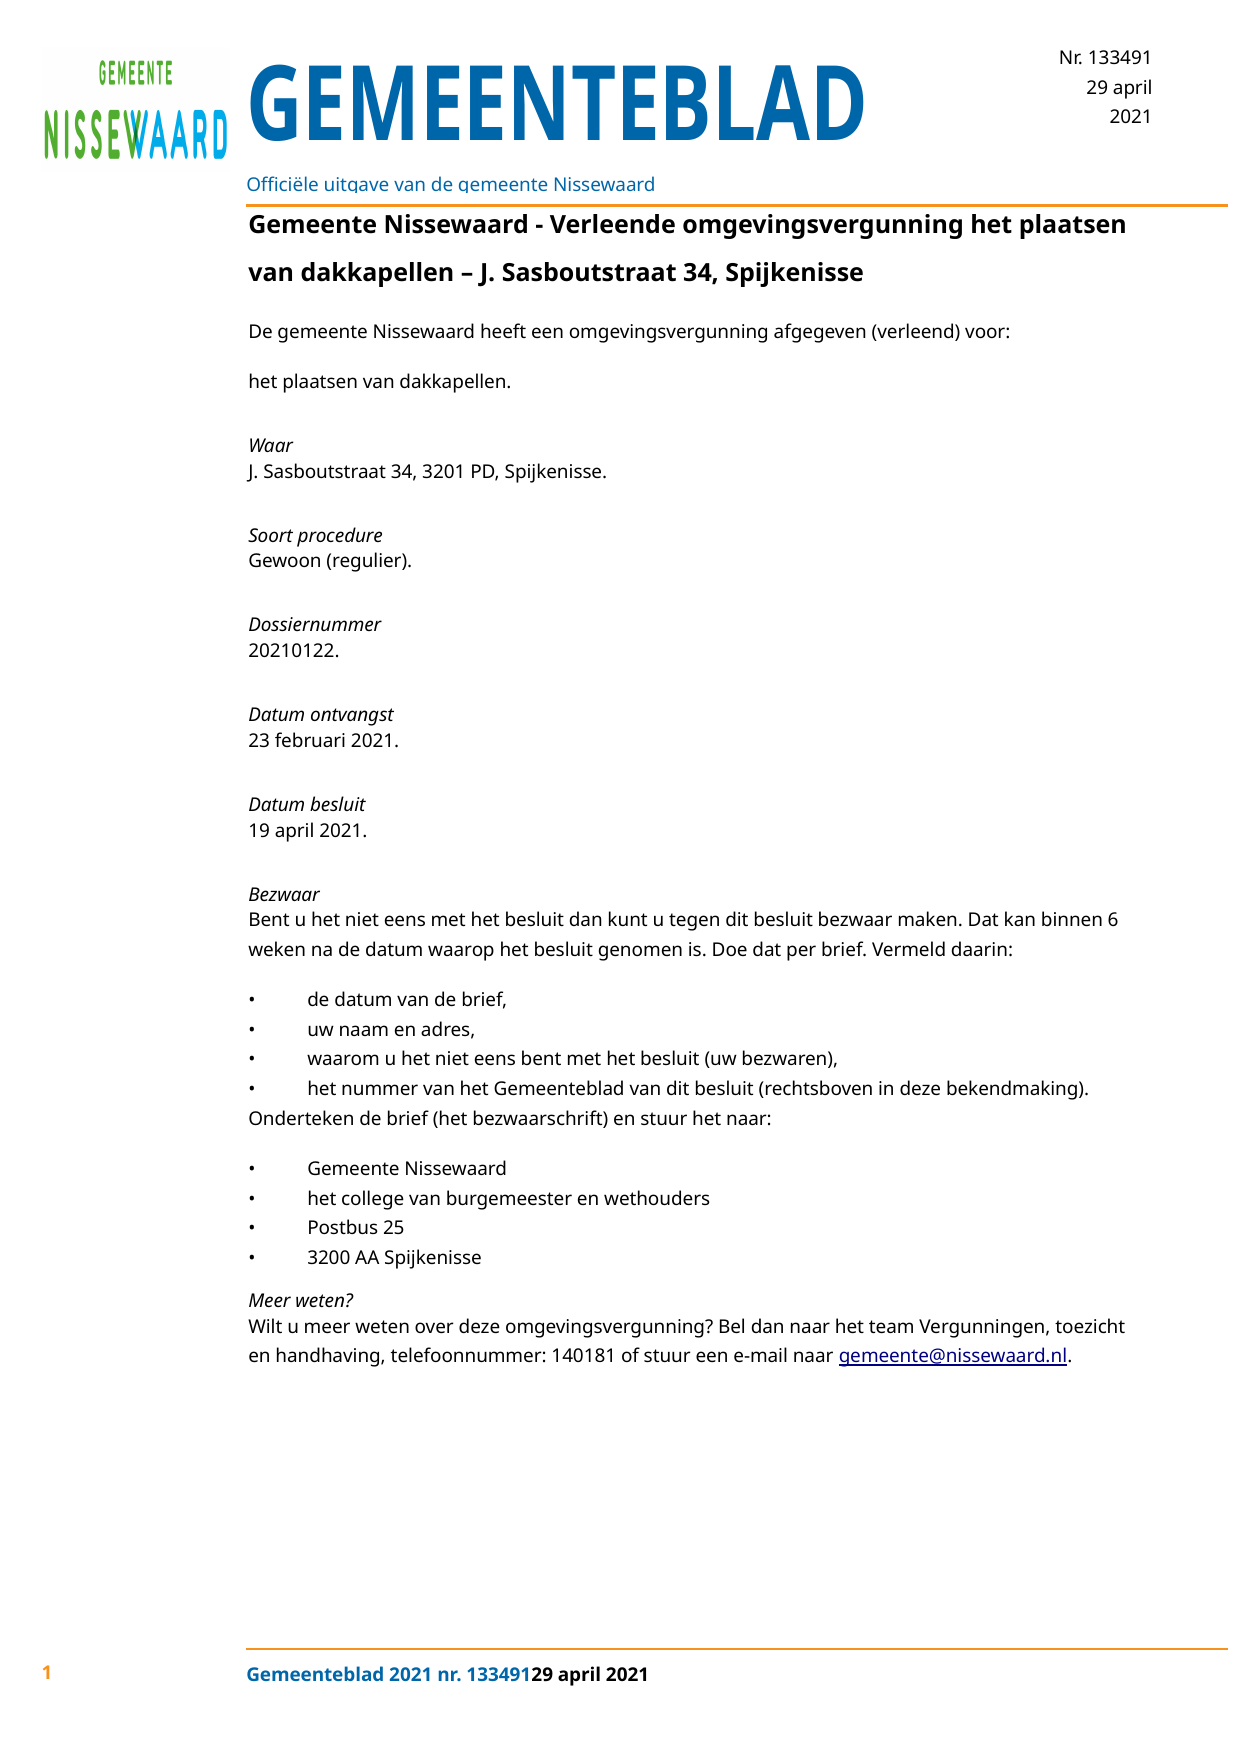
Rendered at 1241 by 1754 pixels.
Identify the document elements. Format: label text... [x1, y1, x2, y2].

list het nummer van het Gemeenteblad van dit besluit (rechtsboven in deze bekendmaking). [248, 1075, 1152, 1101]
list de datum van de brief, [248, 986, 1152, 1012]
picture [41, 47, 231, 172]
text Bezwaar [248, 881, 1152, 906]
text Waar [248, 432, 1152, 458]
list waarom u het niet eens bent met het besluit (uw bezwaren), [248, 1046, 1152, 1071]
text 19 april 2021. [248, 817, 1152, 842]
text Bent u het niet eens met het besluit dan kunt u tegen dit besluit bezwaar maken. Dat kan binnen 6 weken na de datum waarop het besluit genomen is. Doe dat per brief. Vermeld daarin: [248, 906, 1152, 962]
text Datum besluit [248, 791, 1152, 817]
text Datum ontvangst [248, 701, 1152, 727]
text Onderteken de brief (het bezwaarschrift) en stuur het naar: [248, 1105, 1152, 1131]
list Gemeente Nissewaard [248, 1155, 1152, 1181]
text 23 februari 2021. [248, 727, 1152, 753]
text het plaatsen van dakkapellen. [248, 368, 1152, 394]
list Postbus 25 [248, 1214, 1152, 1240]
text Dossiernummer [248, 612, 1152, 637]
text Wilt u meer weten over deze omgevingsvergunning? Bel dan naar het team Vergunningen, toezicht en handhaving, telefoonnummer: 140181 of stuur een e-mail naar gemeente@nissewaard.nl. [248, 1313, 1152, 1368]
text De gemeente Nissewaard heeft een omgevingsvergunning afgegeven (verleend) voor: [248, 318, 1152, 344]
list het college van burgemeester en wethouders [248, 1185, 1152, 1211]
text Gewoon (regulier). [248, 548, 1152, 573]
text Soort procedure [248, 522, 1152, 548]
text Meer weten? [248, 1287, 1152, 1313]
text 20210122. [248, 637, 1152, 663]
list 3200 AA Spijkenisse [248, 1244, 1152, 1270]
list uw naam en adres, [248, 1016, 1152, 1042]
text Gemeente Nissewaard - Verleende omgevingsvergunning het plaatsen van dakkapellen – J. Sasboutstraat 34, Spijkenisse [248, 207, 1152, 288]
text J. Sasboutstraat 34, 3201 PD, Spijkenisse. [248, 458, 1152, 484]
